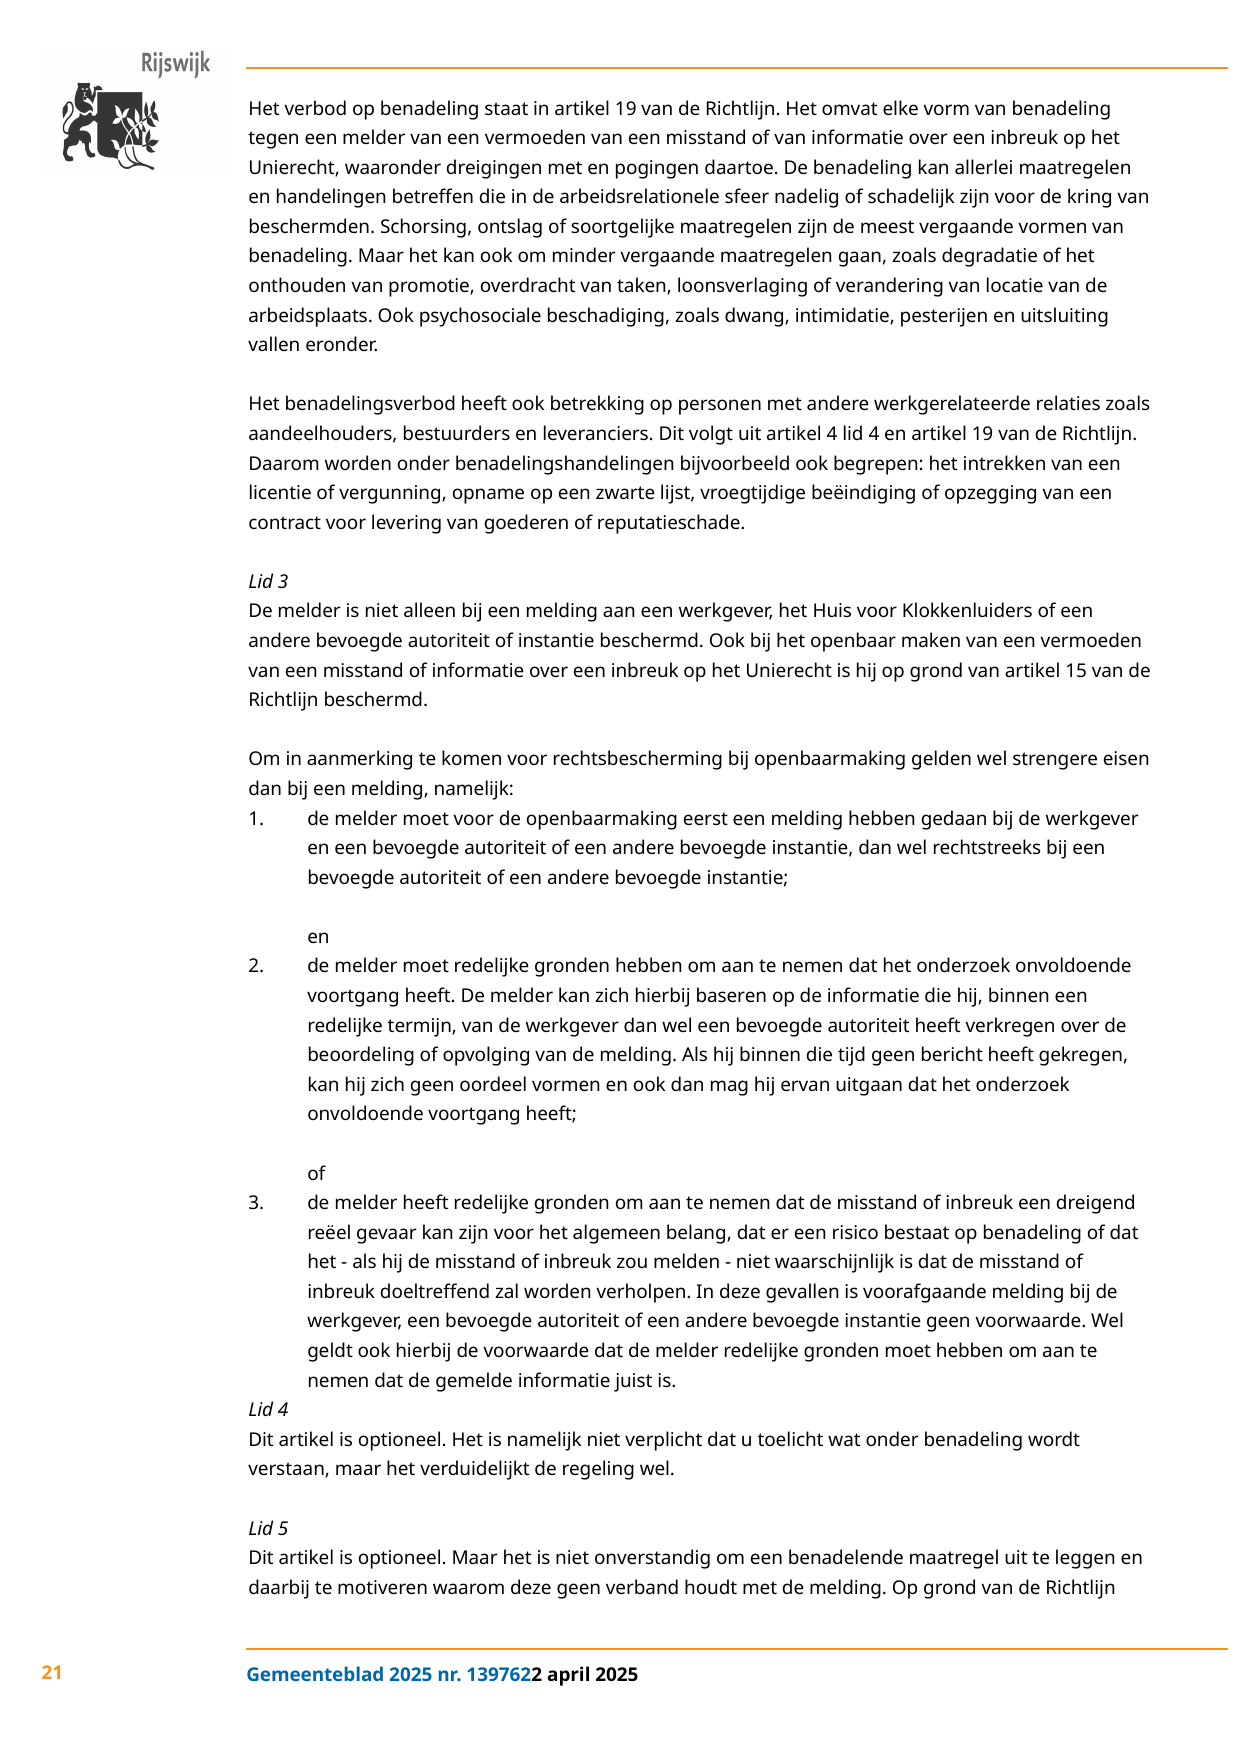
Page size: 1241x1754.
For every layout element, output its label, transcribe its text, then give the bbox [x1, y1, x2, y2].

list de melder moet redelijke gronden hebben om aan te nemen dat het onderzoek onvoldoende voortgang heeft. De melder kan zich hierbij baseren op de informatie die hij, binnen een redelijke termijn, van de werkgever dan wel een bevoegde autoriteit heeft verkregen over de beoordeling of opvolging van de melding. Als hij binnen die tijd geen bericht heeft gekregen, kan hij zich geen oordeel vormen en ook dan mag hij ervan uitgaan dat het onderzoek onvoldoende voortgang heeft; [248, 953, 1152, 1126]
text De melder is niet alleen bij een melding aan een werkgever, het Huis voor Klokkenluiders of een andere bevoegde autoriteit of instantie beschermd. Ook bij het openbaar maken van een vermoeden van een misstand of informatie over een inbreuk op het Unierecht is hij op grond van artikel 15 van de Richtlijn beschermd. [248, 598, 1152, 712]
text Dit artikel is optioneel. Maar het is niet onverstandig om een benadelende maatregel uit te leggen en daarbij te motiveren waarom deze geen verband houdt met de melding. Op grond van de Richtlijn [248, 1544, 1152, 1600]
list of [248, 1160, 1152, 1186]
list en [248, 923, 1152, 949]
text Het verbod op benadeling staat in artikel 19 van de Richtlijn. Het omvat elke vorm van benadeling tegen een melder van een vermoeden van een misstand of van informatie over een inbreuk op het Unierecht, waaronder dreigingen met en pogingen daartoe. De benadeling kan allerlei maatregelen en handelingen betreffen die in de arbeidsrelationele sfeer nadelig of schadelijk zijn voor de kring van beschermden. Schorsing, ontslag of soortgelijke maatregelen zijn de meest vergaande vormen van benadeling. Maar het kan ook om minder vergaande maatregelen gaan, zoals degradatie of het onthouden van promotie, overdracht van taken, loonsverlaging of verandering van locatie van de arbeidsplaats. Ook psychosociale beschadiging, zoals dwang, intimidatie, pesterijen en uitsluiting vallen eronder. [248, 95, 1152, 357]
text Dit artikel is optioneel. Het is namelijk niet verplicht dat u toelicht wat onder benadeling wordt verstaan, maar het verduidelijkt de regeling wel. [248, 1426, 1152, 1481]
list de melder heeft redelijke gronden om aan te nemen dat de misstand of inbreuk een dreigend reëel gevaar kan zijn voor het algemeen belang, dat er een risico bestaat op benadeling of dat het - als hij de misstand of inbreuk zou melden - niet waarschijnlijk is dat de misstand of inbreuk doeltreffend zal worden verholpen. In deze gevallen is voorafgaande melding bij de werkgever, een bevoegde autoriteit of een andere bevoegde instantie geen voorwaarde. Wel geldt ook hierbij de voorwaarde dat de melder redelijke gronden moet hebben om aan te nemen dat de gemelde informatie juist is. [248, 1189, 1152, 1393]
text Het benadelingsverbod heeft ook betrekking op personen met andere werkgerelateerde relaties zoals aandeelhouders, bestuurders en leveranciers. Dit volgt uit artikel 4 lid 4 en artikel 19 van de Richtlijn. Daarom worden onder benadelingshandelingen bijvoorbeeld ook begrepen: het intrekken van een licentie of vergunning, opname op een zwarte lijst, vroegtijdige beëindiging of opzegging van een contract voor levering van goederen of reputatieschade. [248, 391, 1152, 535]
text Om in aanmerking te komen voor rechtsbescherming bij openbaarmaking gelden wel strengere eisen dan bij een melding, namelijk: [248, 746, 1152, 801]
text Lid 4 [248, 1396, 1152, 1422]
list de melder moet voor de openbaarmaking eerst een melding hebben gedaan bij de werkgever en een bevoegde autoriteit of een andere bevoegde instantie, dan wel rechtstreeks bij een bevoegde autoriteit of een andere bevoegde instantie; [248, 805, 1152, 890]
text Lid 3 [248, 568, 1152, 594]
text Lid 5 [248, 1515, 1152, 1541]
picture [41, 47, 231, 172]
